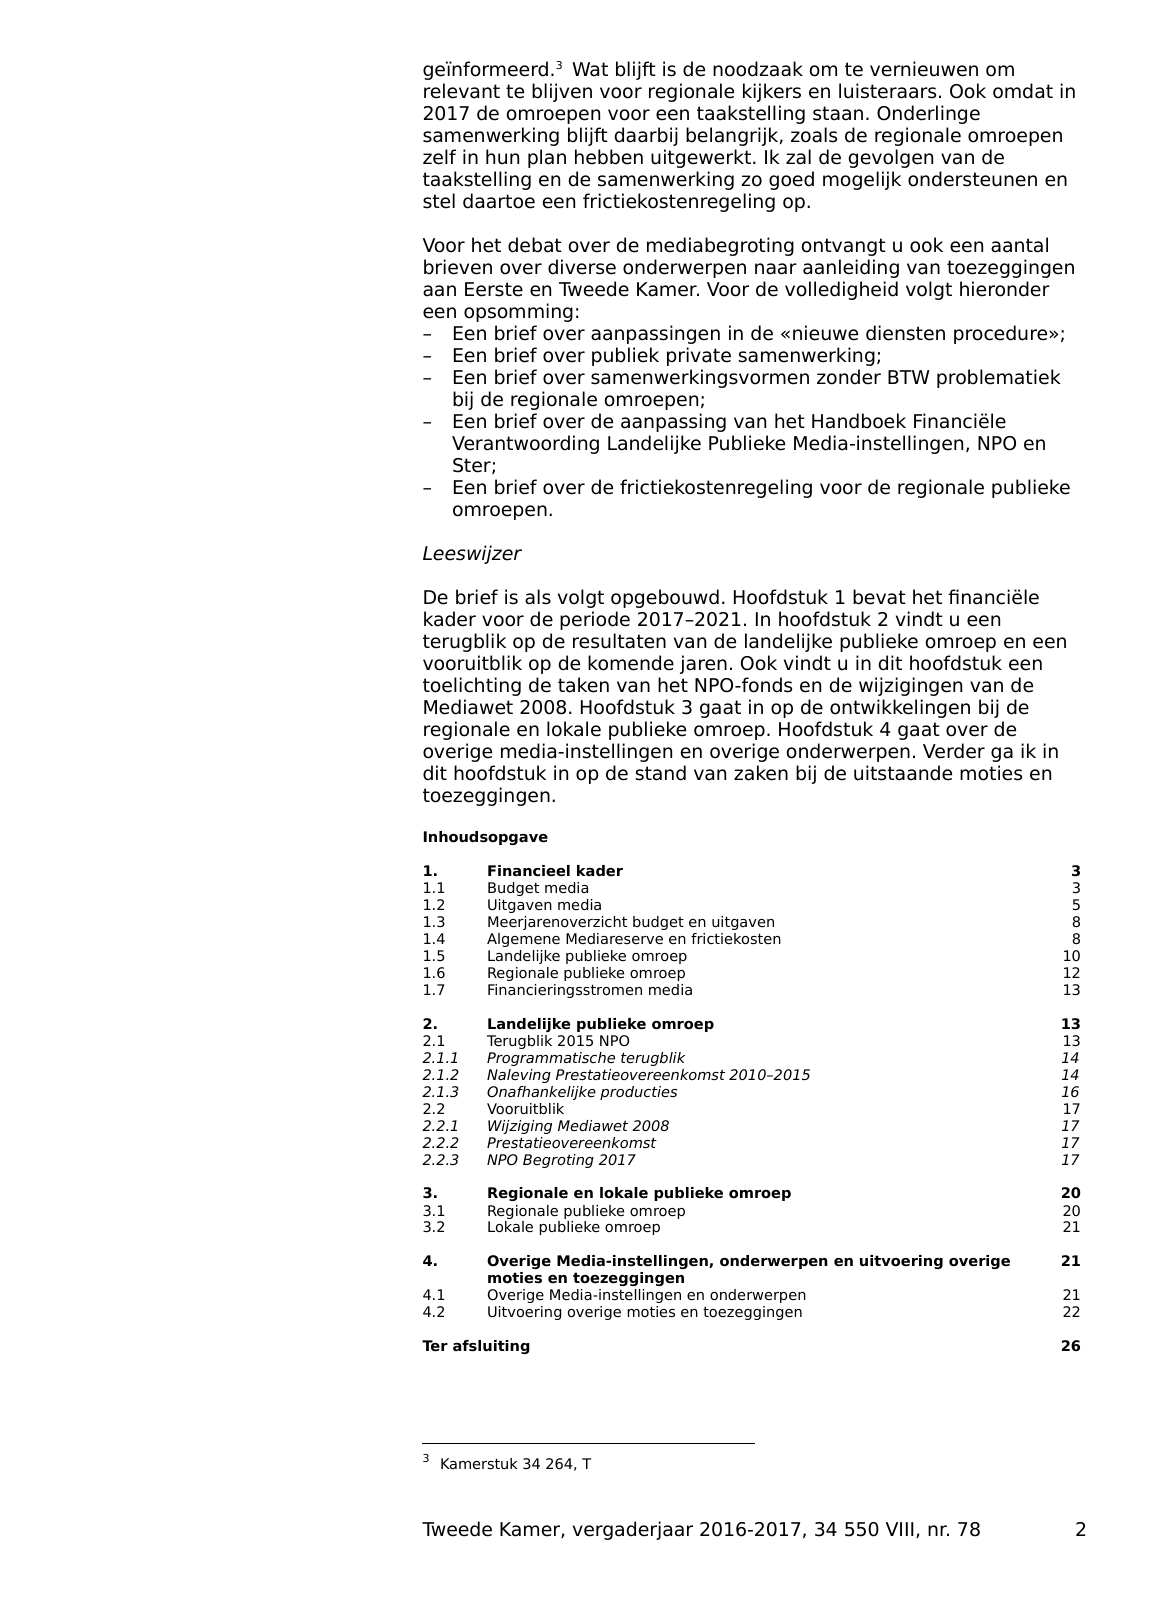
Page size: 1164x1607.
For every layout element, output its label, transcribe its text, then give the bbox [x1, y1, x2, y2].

table_cell Naleving Prestatieovereenkomst 2010–2015 [481, 1067, 1038, 1083]
table_cell Ter afsluiting [422, 1338, 1038, 1355]
table_cell 2.2.1 [422, 1118, 481, 1134]
table_cell Uitgaven media [481, 897, 1038, 914]
table_cell 14 [1038, 1050, 1087, 1067]
table_cell 8 [1038, 914, 1087, 931]
table_cell Financieringsstromen media [481, 982, 1038, 999]
table_cell [481, 1321, 1038, 1338]
table_cell 10 [1038, 948, 1087, 965]
table_cell 4. [422, 1253, 481, 1287]
text Voor het debat over de mediabegroting ontvangt u ook een aantal brieven over diverse onderwerpen naar aanleiding van toezeggingen aan Eerste en Tweede Kamer. Voor de volledigheid volgt hieronder een opsomming: [422, 235, 1087, 323]
table_cell 1.5 [422, 948, 481, 965]
table_cell [422, 1236, 481, 1253]
table_cell 1.6 [422, 965, 481, 982]
table_cell 17 [1038, 1151, 1087, 1168]
text Kamerstuk 34 264, T [422, 1452, 1087, 1474]
table_cell Overige Media-instellingen en onderwerpen [481, 1287, 1038, 1304]
table_cell 14 [1038, 1067, 1087, 1083]
table_cell [1038, 1169, 1087, 1185]
table_cell Landelijke publieke omroep [481, 1016, 1038, 1033]
table_cell 13 [1038, 1016, 1087, 1033]
table_cell [422, 1169, 481, 1185]
table_cell Programmatische terugblik [481, 1050, 1038, 1067]
table_cell Terugblik 2015 NPO [481, 1033, 1038, 1049]
table_cell 3 [1038, 880, 1087, 897]
table_cell 1.4 [422, 931, 481, 948]
table_cell 1.3 [422, 914, 481, 931]
table_cell Prestatieovereenkomst [481, 1135, 1038, 1151]
table_cell Meerjarenoverzicht budget en uitgaven [481, 914, 1038, 931]
table_cell [1038, 1321, 1087, 1338]
table_cell Regionale en lokale publieke omroep [481, 1185, 1038, 1202]
text – Een brief over de frictiekostenregeling voor de regionale publieke omroepen. [422, 477, 1087, 521]
table_cell 2. [422, 1016, 481, 1033]
table_cell 4.1 [422, 1287, 481, 1304]
table_cell [481, 846, 1038, 863]
table_cell Lokale publieke omroep [481, 1219, 1038, 1236]
table_cell Uitvoering overige moties en toezeggingen [481, 1304, 1038, 1321]
table_cell [1038, 999, 1087, 1016]
table_cell 1.1 [422, 880, 481, 897]
table_header Inhoudsopgave [422, 829, 1038, 846]
text geïnformeerd. Wat blijft is de noodzaak om te vernieuwen om relevant te blijven voor regionale kijkers en luisteraars. Ook omdat in 2017 de omroepen voor een taakstelling staan. Onderlinge samenwerking blijft daarbij belangrijk, zoals de regionale omroepen zelf in hun plan hebben uitgewerkt. Ik zal de gevolgen van de taakstelling en de samenwerking zo goed mogelijk ondersteunen en stel daartoe een frictiekostenregeling op. [422, 59, 1087, 213]
table_cell 2.1.2 [422, 1067, 481, 1083]
text – Een brief over publiek private samenwerking; [422, 345, 1087, 367]
table_cell Wijziging Mediawet 2008 [481, 1118, 1038, 1134]
table_cell 3.1 [422, 1203, 481, 1219]
table_cell 17 [1038, 1101, 1087, 1117]
table_cell [481, 999, 1038, 1016]
table_cell 2.1 [422, 1033, 481, 1049]
table_header [1038, 829, 1087, 846]
table_cell 2.2.2 [422, 1135, 481, 1151]
table_cell 20 [1038, 1203, 1087, 1219]
table_cell Financieel kader [481, 863, 1038, 880]
table_cell 2.2 [422, 1101, 481, 1117]
table_cell 3.2 [422, 1219, 481, 1236]
table_cell Onafhankelijke producties [481, 1084, 1038, 1101]
table_cell 1. [422, 863, 481, 880]
table_cell 17 [1038, 1135, 1087, 1151]
table_cell [481, 1236, 1038, 1253]
table_cell Regionale publieke omroep [481, 1203, 1038, 1219]
table_cell 1.7 [422, 982, 481, 999]
table_cell 22 [1038, 1304, 1087, 1321]
table_cell 3. [422, 1185, 481, 1202]
text – Een brief over samenwerkingsvormen zonder BTW problematiek bij de regionale omroepen; [422, 367, 1087, 411]
table_cell 2.1.1 [422, 1050, 481, 1067]
table_cell 1.2 [422, 897, 481, 914]
table_cell 21 [1038, 1219, 1087, 1236]
table_cell 26 [1038, 1338, 1087, 1355]
text – Een brief over de aanpassing van het Handboek Financiële Verantwoording Landelijke Publieke Media-instellingen, NPO en Ster; [422, 411, 1087, 477]
table_cell 4.2 [422, 1304, 481, 1321]
table_cell 2.2.3 [422, 1151, 481, 1168]
text – Een brief over aanpassingen in de «nieuwe diensten procedure»; [422, 323, 1087, 345]
table_cell 17 [1038, 1118, 1087, 1134]
table_cell 16 [1038, 1084, 1087, 1101]
table_cell [481, 1169, 1038, 1185]
subtitle Leeswijzer [422, 543, 1087, 565]
table_cell Overige Media-instellingen, onderwerpen en uitvoering overige moties en toezeggingen [481, 1253, 1038, 1287]
table_cell [422, 999, 481, 1016]
table_cell 20 [1038, 1185, 1087, 1202]
table_cell 21 [1038, 1253, 1087, 1287]
table_cell 2.1.3 [422, 1084, 481, 1101]
table_cell 21 [1038, 1287, 1087, 1304]
table_cell 5 [1038, 897, 1087, 914]
table_cell 8 [1038, 931, 1087, 948]
table_cell Budget media [481, 880, 1038, 897]
table_cell [422, 846, 481, 863]
table_cell Vooruitblik [481, 1101, 1038, 1117]
text De brief is als volgt opgebouwd. Hoofdstuk 1 bevat het financiële kader voor de periode 2017–2021. In hoofdstuk 2 vindt u een terugblik op de resultaten van de landelijke publieke omroep en een vooruitblik op de komende jaren. Ook vindt u in dit hoofdstuk een toelichting de taken van het NPO-fonds en de wijzigingen van de Mediawet 2008. Hoofdstuk 3 gaat in op de ontwikkelingen bij de regionale en lokale publieke omroep. Hoofdstuk 4 gaat over de overige media-instellingen en overige onderwerpen. Verder ga ik in dit hoofdstuk in op de stand van zaken bij de uitstaande moties en toezeggingen. [422, 587, 1087, 807]
table_cell [1038, 1236, 1087, 1253]
table_cell [422, 1321, 481, 1338]
table_cell NPO Begroting 2017 [481, 1151, 1038, 1168]
table_cell Algemene Mediareserve en frictiekosten [481, 931, 1038, 948]
table_cell 3 [1038, 863, 1087, 880]
table_cell Regionale publieke omroep [481, 965, 1038, 982]
table_cell 13 [1038, 982, 1087, 999]
table_cell 13 [1038, 1033, 1087, 1049]
table_cell 12 [1038, 965, 1087, 982]
table_cell [1038, 846, 1087, 863]
table_cell Landelijke publieke omroep [481, 948, 1038, 965]
